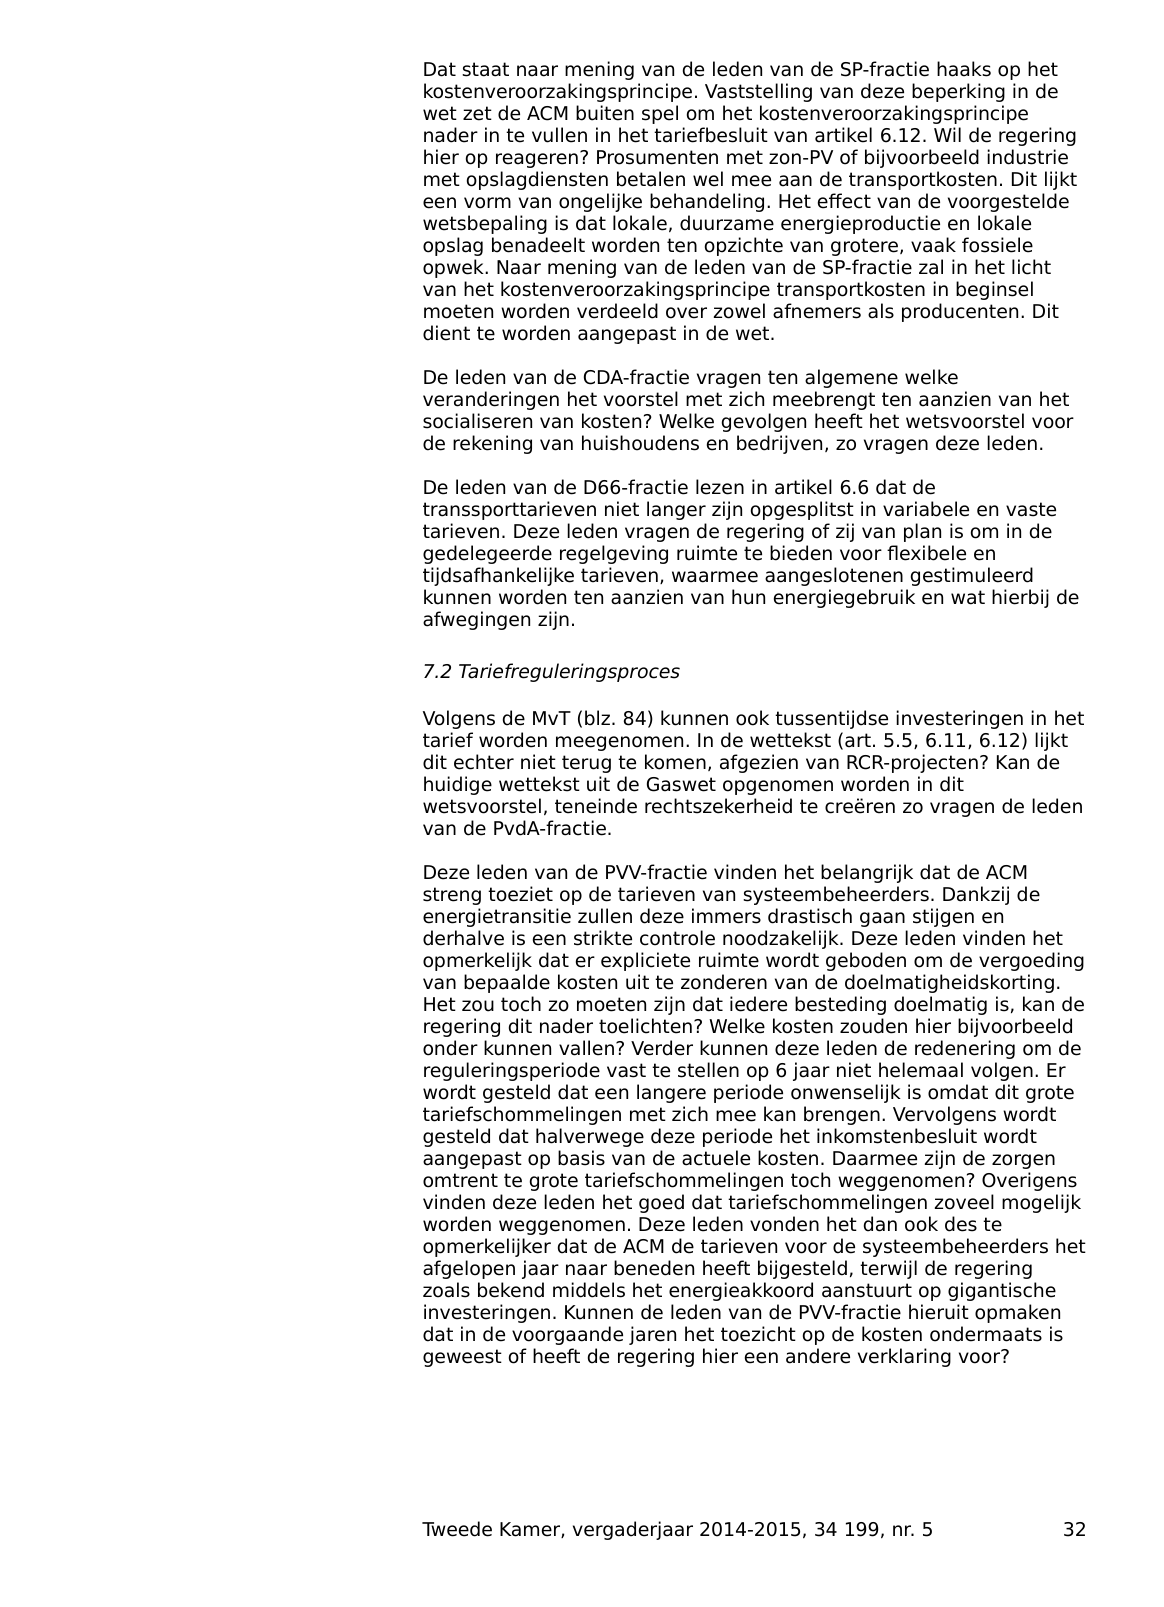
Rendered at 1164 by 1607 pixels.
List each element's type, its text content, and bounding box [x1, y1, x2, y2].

text De leden van de D66-fractie lezen in artikel 6.6 dat de transsporttarieven niet langer zijn opgesplitst in variabele en vaste tarieven. Deze leden vragen de regering of zij van plan is om in de gedelegeerde regelgeving ruimte te bieden voor flexibele en tijdsafhankelijke tarieven, waarmee aangeslotenen gestimuleerd kunnen worden ten aanzien van hun energiegebruik en wat hierbij de afwegingen zijn. [422, 477, 1087, 631]
text Volgens de MvT (blz. 84) kunnen ook tussentijdse investeringen in het tarief worden meegenomen. In de wettekst (art. 5.5, 6.11, 6.12) lijkt dit echter niet terug te komen, afgezien van RCR-projecten? Kan de huidige wettekst uit de Gaswet opgenomen worden in dit wetsvoorstel, teneinde rechtszekerheid te creëren zo vragen de leden van de PvdA-fractie. [422, 708, 1087, 840]
subtitle 7.2 Tariefreguleringsproces [422, 661, 1087, 683]
text Deze leden van de PVV-fractie vinden het belangrijk dat de ACM streng toeziet op de tarieven van systeembeheerders. Dankzij de energietransitie zullen deze immers drastisch gaan stijgen en derhalve is een strikte controle noodzakelijk. Deze leden vinden het opmerkelijk dat er expliciete ruimte wordt geboden om de vergoeding van bepaalde kosten uit te zonderen van de doelmatigheidskorting. Het zou toch zo moeten zijn dat iedere besteding doelmatig is, kan de regering dit nader toelichten? Welke kosten zouden hier bijvoorbeeld onder kunnen vallen? Verder kunnen deze leden de redenering om de reguleringsperiode vast te stellen op 6 jaar niet helemaal volgen. Er wordt gesteld dat een langere periode onwenselijk is omdat dit grote tariefschommelingen met zich mee kan brengen. Vervolgens wordt gesteld dat halverwege deze periode het inkomstenbesluit wordt aangepast op basis van de actuele kosten. Daarmee zijn de zorgen omtrent te grote tariefschommelingen toch weggenomen? Overigens vinden deze leden het goed dat tariefschommelingen zoveel mogelijk worden weggenomen. Deze leden vonden het dan ook des te opmerkelijker dat de ACM de tarieven voor de systeembeheerders het afgelopen jaar naar beneden heeft bijgesteld, terwijl de regering zoals bekend middels het energieakkoord aanstuurt op gigantische investeringen. Kunnen de leden van de PVV-fractie hieruit opmaken dat in de voorgaande jaren het toezicht op de kosten ondermaats is geweest of heeft de regering hier een andere verklaring voor? [422, 862, 1087, 1367]
text Dat staat naar mening van de leden van de SP-fractie haaks op het kostenveroorzakingsprincipe. Vaststelling van deze beperking in de wet zet de ACM buiten spel om het kostenveroorzakingsprincipe nader in te vullen in het tariefbesluit van artikel 6.12. Wil de regering hier op reageren? Prosumenten met zon-PV of bijvoorbeeld industrie met opslagdiensten betalen wel mee aan de transportkosten. Dit lijkt een vorm van ongelijke behandeling. Het effect van de voorgestelde wetsbepaling is dat lokale, duurzame energieproductie en lokale opslag benadeelt worden ten opzichte van grotere, vaak fossiele opwek. Naar mening van de leden van de SP-fractie zal in het licht van het kostenveroorzakingsprincipe transportkosten in beginsel moeten worden verdeeld over zowel afnemers als producenten. Dit dient te worden aangepast in de wet. [422, 59, 1087, 345]
text De leden van de CDA-fractie vragen ten algemene welke veranderingen het voorstel met zich meebrengt ten aanzien van het socialiseren van kosten? Welke gevolgen heeft het wetsvoorstel voor de rekening van huishoudens en bedrijven, zo vragen deze leden. [422, 367, 1087, 455]
